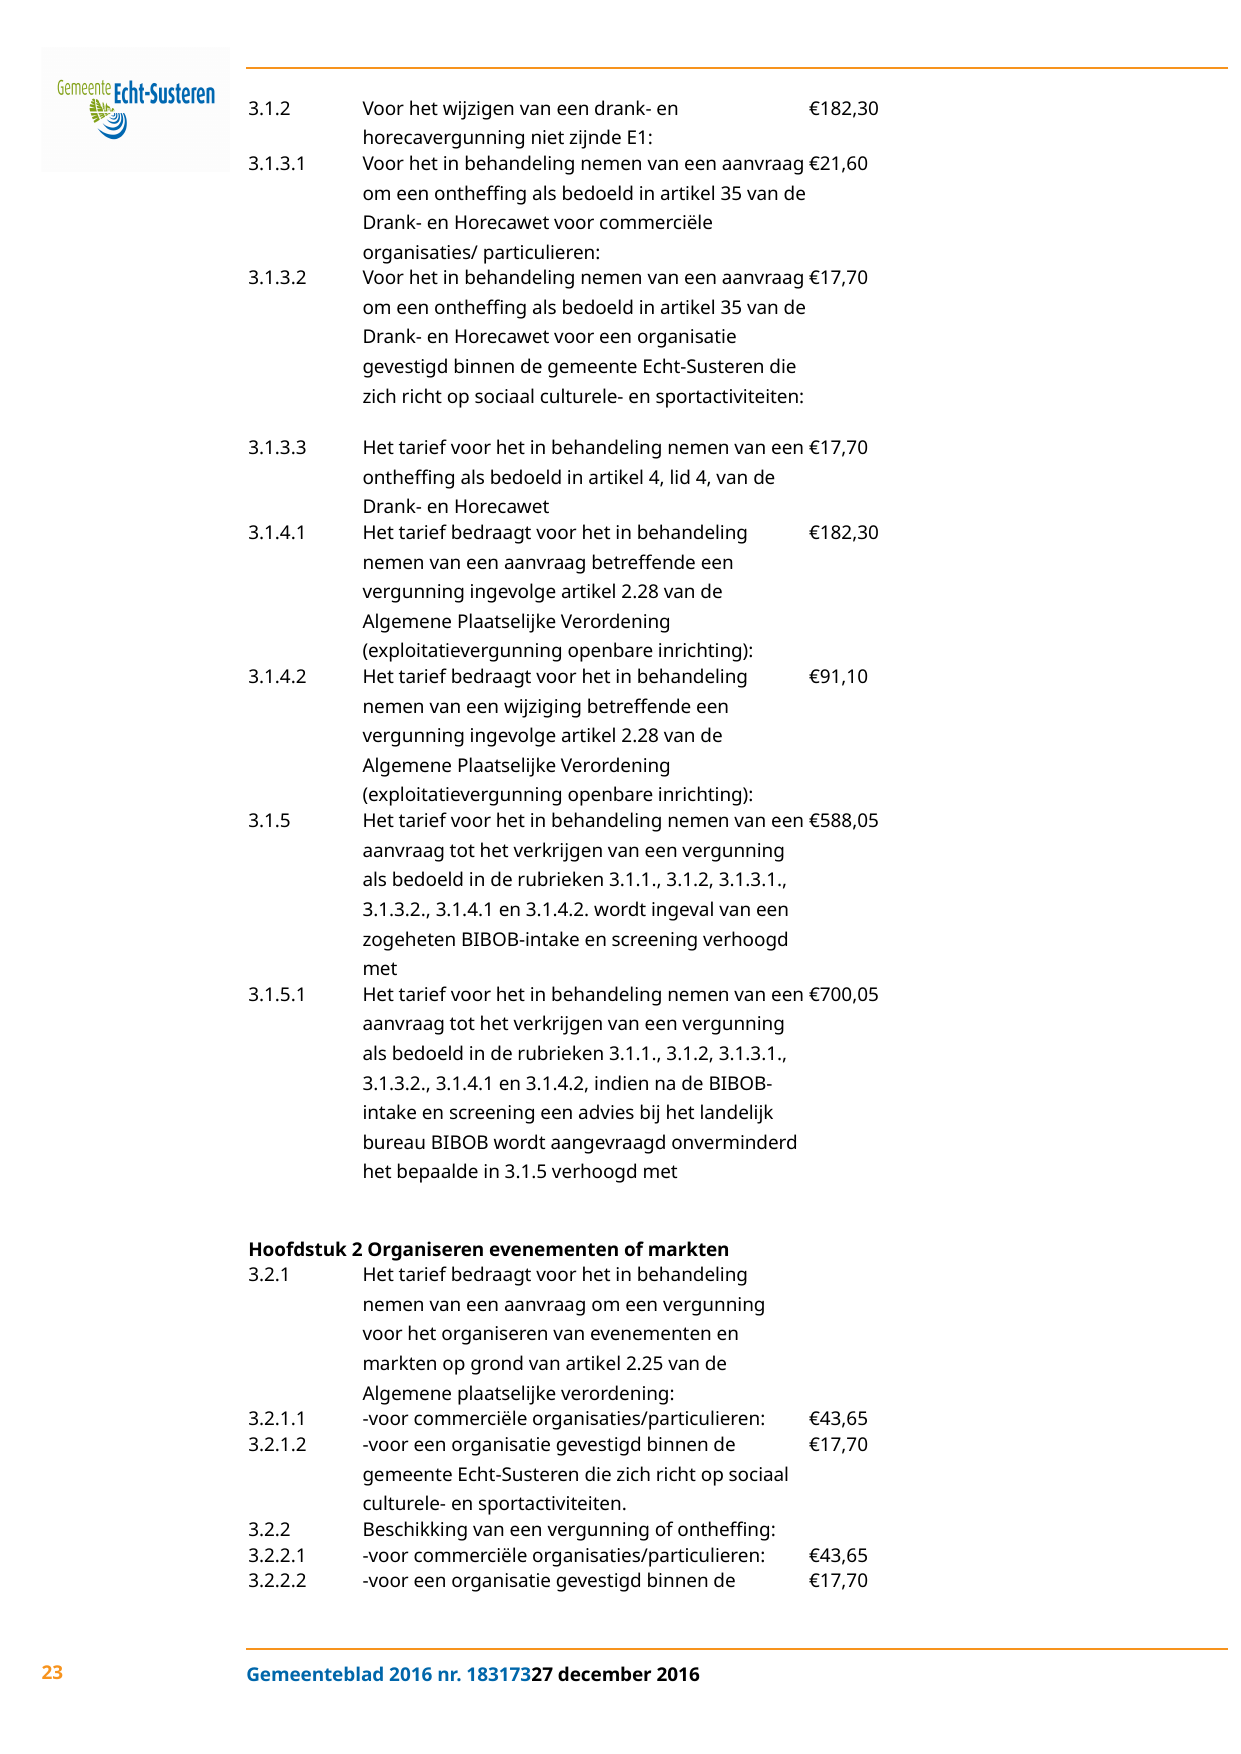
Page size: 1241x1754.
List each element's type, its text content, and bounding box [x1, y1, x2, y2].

table_cell 3.1.2 [248, 95, 362, 150]
table_cell -voor een organisatie gevestigd binnen de gemeente Echt-Susteren die zich richt op sociaal culturele- en sportactiviteiten. [362, 1431, 809, 1516]
table_cell [362, 1184, 809, 1210]
table_cell Voor het wijzigen van een drank- en horecavergunning niet zijnde E1: [362, 95, 809, 150]
table_cell [923, 981, 1152, 1184]
table_cell [923, 663, 1152, 807]
table_cell [809, 1184, 923, 1210]
table_cell [923, 409, 1152, 434]
table_cell €21,60 [809, 150, 923, 264]
table_cell Het tarief bedraagt voor het in behandeling nemen van een aanvraag betreffende een vergunning ingevolge artikel 2.28 van de Algemene Plaatselijke Verordening (exploitatievergunning openbare inrichting): [362, 519, 809, 663]
table_cell [923, 265, 1152, 409]
table_cell [362, 409, 809, 434]
table_cell -voor een organisatie gevestigd binnen de [362, 1568, 809, 1593]
table_cell Voor het in behandeling nemen van een aanvraag om een ontheffing als bedoeld in artikel 35 van de Drank- en Horecawet voor een organisatie gevestigd binnen de gemeente Echt-Susteren die zich richt op sociaal culturele- en sportactiviteiten: [362, 265, 809, 409]
table_cell €17,70 [809, 1431, 923, 1516]
table_cell [809, 1236, 923, 1261]
table_cell 3.1.3.3 [248, 434, 362, 519]
table_cell €588,05 [809, 808, 923, 981]
table_cell [809, 409, 923, 434]
table_cell Het tarief voor het in behandeling nemen van een aanvraag tot het verkrijgen van een vergunning als bedoeld in de rubrieken 3.1.1., 3.1.2, 3.1.3.1., 3.1.3.2., 3.1.4.1 en 3.1.4.2. wordt ingeval van een zogeheten BIBOB-intake en screening verhoogd met [362, 808, 809, 981]
table_cell [923, 1406, 1152, 1431]
table_cell [923, 1431, 1152, 1516]
table_cell 3.1.5 [248, 808, 362, 981]
table_cell €700,05 [809, 981, 923, 1184]
table_cell €17,70 [809, 434, 923, 519]
table_cell [923, 95, 1152, 150]
table_cell 3.2.1.1 [248, 1406, 362, 1431]
table_cell Hoofdstuk 2 Organiseren evenementen of markten [248, 1236, 809, 1261]
table_cell 3.1.4.2 [248, 663, 362, 807]
table_cell [248, 1184, 362, 1210]
table_cell [923, 808, 1152, 981]
table_cell 3.2.2.1 [248, 1542, 362, 1568]
table_cell €91,10 [809, 663, 923, 807]
table_cell [248, 1210, 362, 1236]
table_cell [923, 1236, 1152, 1261]
table_cell 3.1.4.1 [248, 519, 362, 663]
table_cell €17,70 [809, 1568, 923, 1593]
table_cell [809, 1516, 923, 1542]
table_cell 3.2.1 [248, 1261, 362, 1406]
table_cell €182,30 [809, 519, 923, 663]
table_cell 3.2.2 [248, 1516, 362, 1542]
table_cell [362, 1210, 809, 1236]
table_cell €17,70 [809, 265, 923, 409]
table_cell Beschikking van een vergunning of ontheffing: [362, 1516, 809, 1542]
table_cell [923, 1184, 1152, 1210]
table_cell 3.2.1.2 [248, 1431, 362, 1516]
table_cell [923, 1261, 1152, 1406]
table_cell -voor commerciële organisaties/particulieren: [362, 1406, 809, 1431]
table_cell Voor het in behandeling nemen van een aanvraag om een ontheffing als bedoeld in artikel 35 van de Drank- en Horecawet voor commerciële organisaties/ particulieren: [362, 150, 809, 264]
table_cell [923, 519, 1152, 663]
table_cell Het tarief voor het in behandeling nemen van een ontheffing als bedoeld in artikel 4, lid 4, van de Drank- en Horecawet [362, 434, 809, 519]
table_cell [923, 1516, 1152, 1542]
table_cell [923, 434, 1152, 519]
table_cell 3.1.5.1 [248, 981, 362, 1184]
table_cell Het tarief voor het in behandeling nemen van een aanvraag tot het verkrijgen van een vergunning als bedoeld in de rubrieken 3.1.1., 3.1.2, 3.1.3.1., 3.1.3.2., 3.1.4.1 en 3.1.4.2, indien na de BIBOB-intake en screening een advies bij het landelijk bureau BIBOB wordt aangevraagd onverminderd het bepaalde in 3.1.5 verhoogd met [362, 981, 809, 1184]
table_cell Het tarief bedraagt voor het in behandeling nemen van een wijziging betreffende een vergunning ingevolge artikel 2.28 van de Algemene Plaatselijke Verordening (exploitatievergunning openbare inrichting): [362, 663, 809, 807]
table_cell [809, 1261, 923, 1406]
table_cell [923, 150, 1152, 264]
table_cell [923, 1568, 1152, 1593]
table_cell €43,65 [809, 1406, 923, 1431]
table_cell €43,65 [809, 1542, 923, 1568]
table_cell 3.1.3.1 [248, 150, 362, 264]
table_cell [809, 1210, 923, 1236]
table_cell -voor commerciële organisaties/particulieren: [362, 1542, 809, 1568]
table_cell Het tarief bedraagt voor het in behandeling nemen van een aanvraag om een vergunning voor het organiseren van evenementen en markten op grond van artikel 2.25 van de Algemene plaatselijke verordening: [362, 1261, 809, 1406]
table_cell [923, 1542, 1152, 1568]
table_cell [923, 1210, 1152, 1236]
table_cell 3.1.3.2 [248, 265, 362, 409]
table_cell [248, 409, 362, 434]
picture [41, 47, 231, 172]
table_cell 3.2.2.2 [248, 1568, 362, 1593]
table_cell €182,30 [809, 95, 923, 150]
